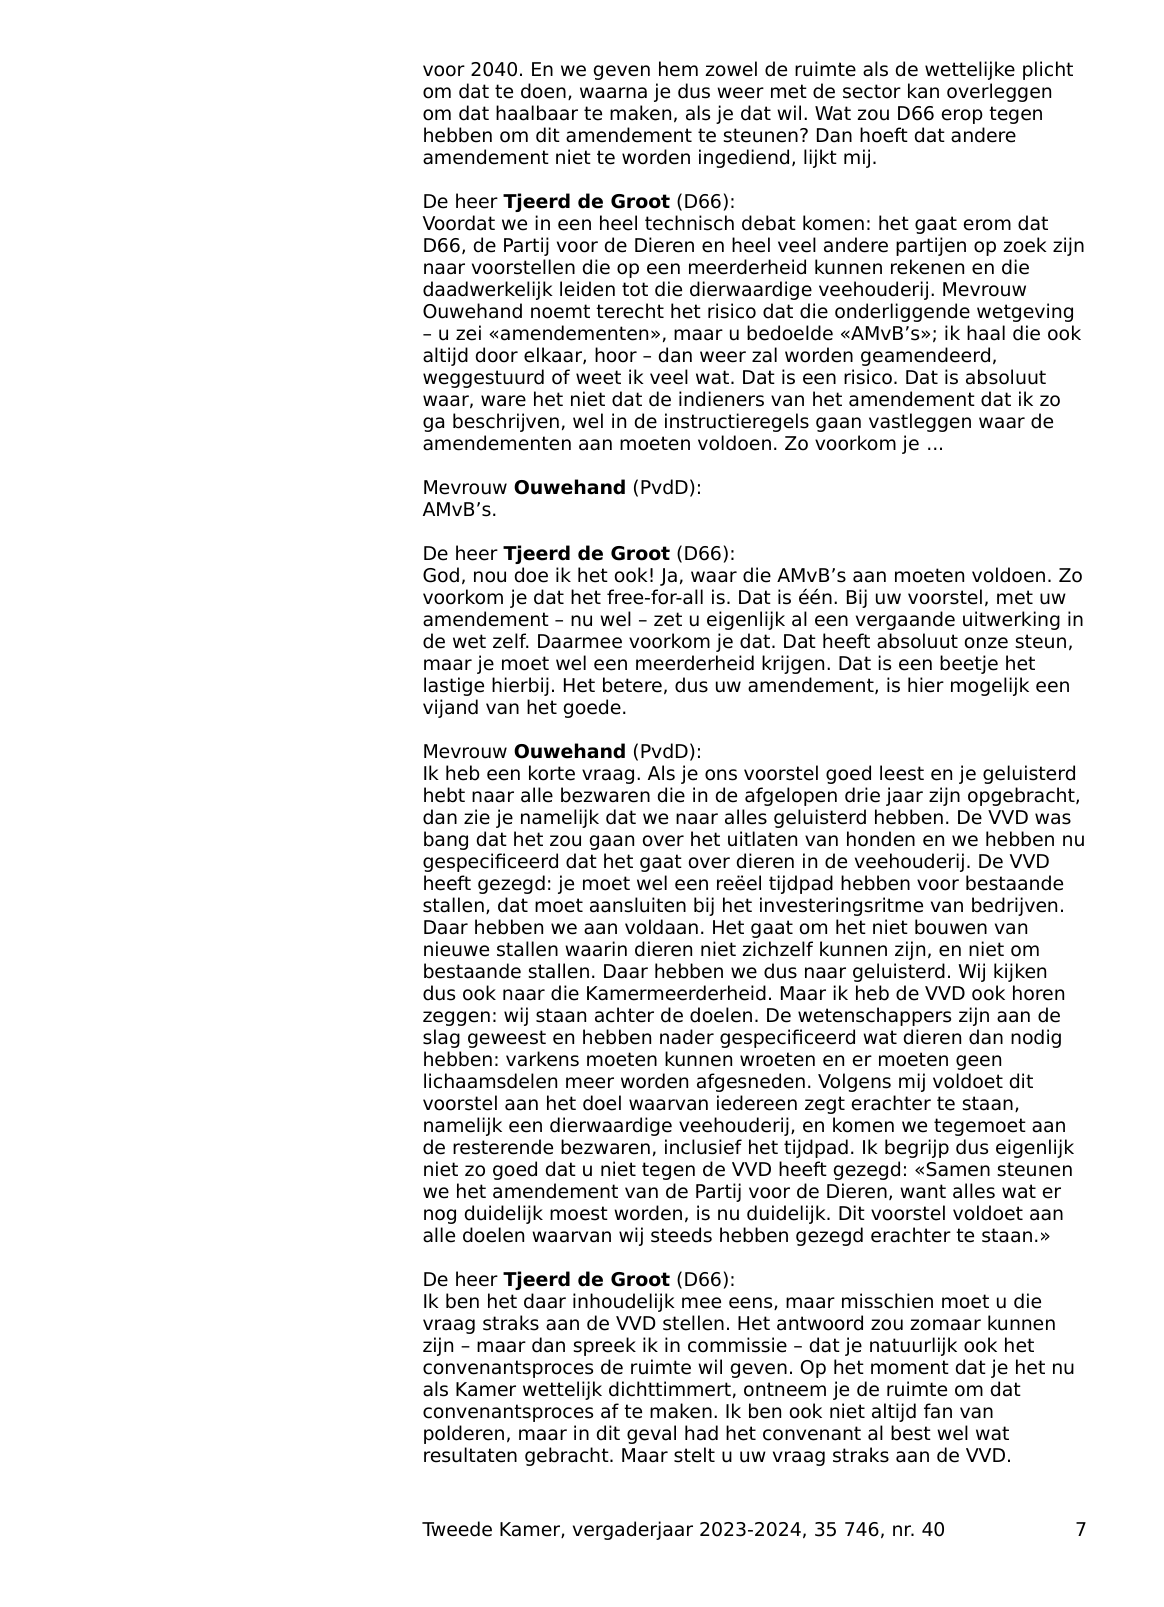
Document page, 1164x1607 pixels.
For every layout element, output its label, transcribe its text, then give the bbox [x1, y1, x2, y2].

text Mevrouw Ouwehand (PvdD): [422, 477, 1087, 499]
text De heer Tjeerd de Groot (D66): [422, 543, 1087, 565]
text Voordat we in een heel technisch debat komen: het gaat erom dat D66, de Partij voor de Dieren en heel veel andere partijen op zoek zijn naar voorstellen die op een meerderheid kunnen rekenen en die daadwerkelijk leiden tot die dierwaardige veehouderij. Mevrouw Ouwehand noemt terecht het risico dat die onderliggende wetgeving – u zei «amendementen», maar u bedoelde «AMvB’s»; ik haal die ook altijd door elkaar, hoor – dan weer zal worden geamendeerd, weggestuurd of weet ik veel wat. Dat is een risico. Dat is absoluut waar, ware het niet dat de indieners van het amendement dat ik zo ga beschrijven, wel in de instructieregels gaan vastleggen waar de amendementen aan moeten voldoen. Zo voorkom je ... [422, 213, 1087, 455]
text Mevrouw Ouwehand (PvdD): [422, 741, 1087, 763]
text God, nou doe ik het ook! Ja, waar die AMvB’s aan moeten voldoen. Zo voorkom je dat het free-for-all is. Dat is één. Bij uw voorstel, met uw amendement – nu wel – zet u eigenlijk al een vergaande uitwerking in de wet zelf. Daarmee voorkom je dat. Dat heeft absoluut onze steun, maar je moet wel een meerderheid krijgen. Dat is een beetje het lastige hierbij. Het betere, dus uw amendement, is hier mogelijk een vijand van het goede. [422, 565, 1087, 719]
text De heer Tjeerd de Groot (D66): [422, 1269, 1087, 1291]
text AMvB’s. [422, 499, 1087, 521]
text Ik heb een korte vraag. Als je ons voorstel goed leest en je geluisterd hebt naar alle bezwaren die in de afgelopen drie jaar zijn opgebracht, dan zie je namelijk dat we naar alles geluisterd hebben. De VVD was bang dat het zou gaan over het uitlaten van honden en we hebben nu gespecificeerd dat het gaat over dieren in de veehouderij. De VVD heeft gezegd: je moet wel een reëel tijdpad hebben voor bestaande stallen, dat moet aansluiten bij het investeringsritme van bedrijven. Daar hebben we aan voldaan. Het gaat om het niet bouwen van nieuwe stallen waarin dieren niet zichzelf kunnen zijn, en niet om bestaande stallen. Daar hebben we dus naar geluisterd. Wij kijken dus ook naar die Kamermeerderheid. Maar ik heb de VVD ook horen zeggen: wij staan achter de doelen. De wetenschappers zijn aan de slag geweest en hebben nader gespecificeerd wat dieren dan nodig hebben: varkens moeten kunnen wroeten en er moeten geen lichaamsdelen meer worden afgesneden. Volgens mij voldoet dit voorstel aan het doel waarvan iedereen zegt erachter te staan, namelijk een dierwaardige veehouderij, en komen we tegemoet aan de resterende bezwaren, inclusief het tijdpad. Ik begrijp dus eigenlijk niet zo goed dat u niet tegen de VVD heeft gezegd: «Samen steunen we het amendement van de Partij voor de Dieren, want alles wat er nog duidelijk moest worden, is nu duidelijk. Dit voorstel voldoet aan alle doelen waarvan wij steeds hebben gezegd erachter te staan.» [422, 763, 1087, 1247]
text voor 2040. En we geven hem zowel de ruimte als de wettelijke plicht om dat te doen, waarna je dus weer met de sector kan overleggen om dat haalbaar te maken, als je dat wil. Wat zou D66 erop tegen hebben om dit amendement te steunen? Dan hoeft dat andere amendement niet te worden ingediend, lijkt mij. [422, 59, 1087, 169]
text Ik ben het daar inhoudelijk mee eens, maar misschien moet u die vraag straks aan de VVD stellen. Het antwoord zou zomaar kunnen zijn – maar dan spreek ik in commissie – dat je natuurlijk ook het convenantsproces de ruimte wil geven. Op het moment dat je het nu als Kamer wettelijk dichttimmert, ontneem je de ruimte om dat convenantsproces af te maken. Ik ben ook niet altijd fan van polderen, maar in dit geval had het convenant al best wel wat resultaten gebracht. Maar stelt u uw vraag straks aan de VVD. [422, 1291, 1087, 1467]
text De heer Tjeerd de Groot (D66): [422, 191, 1087, 213]
